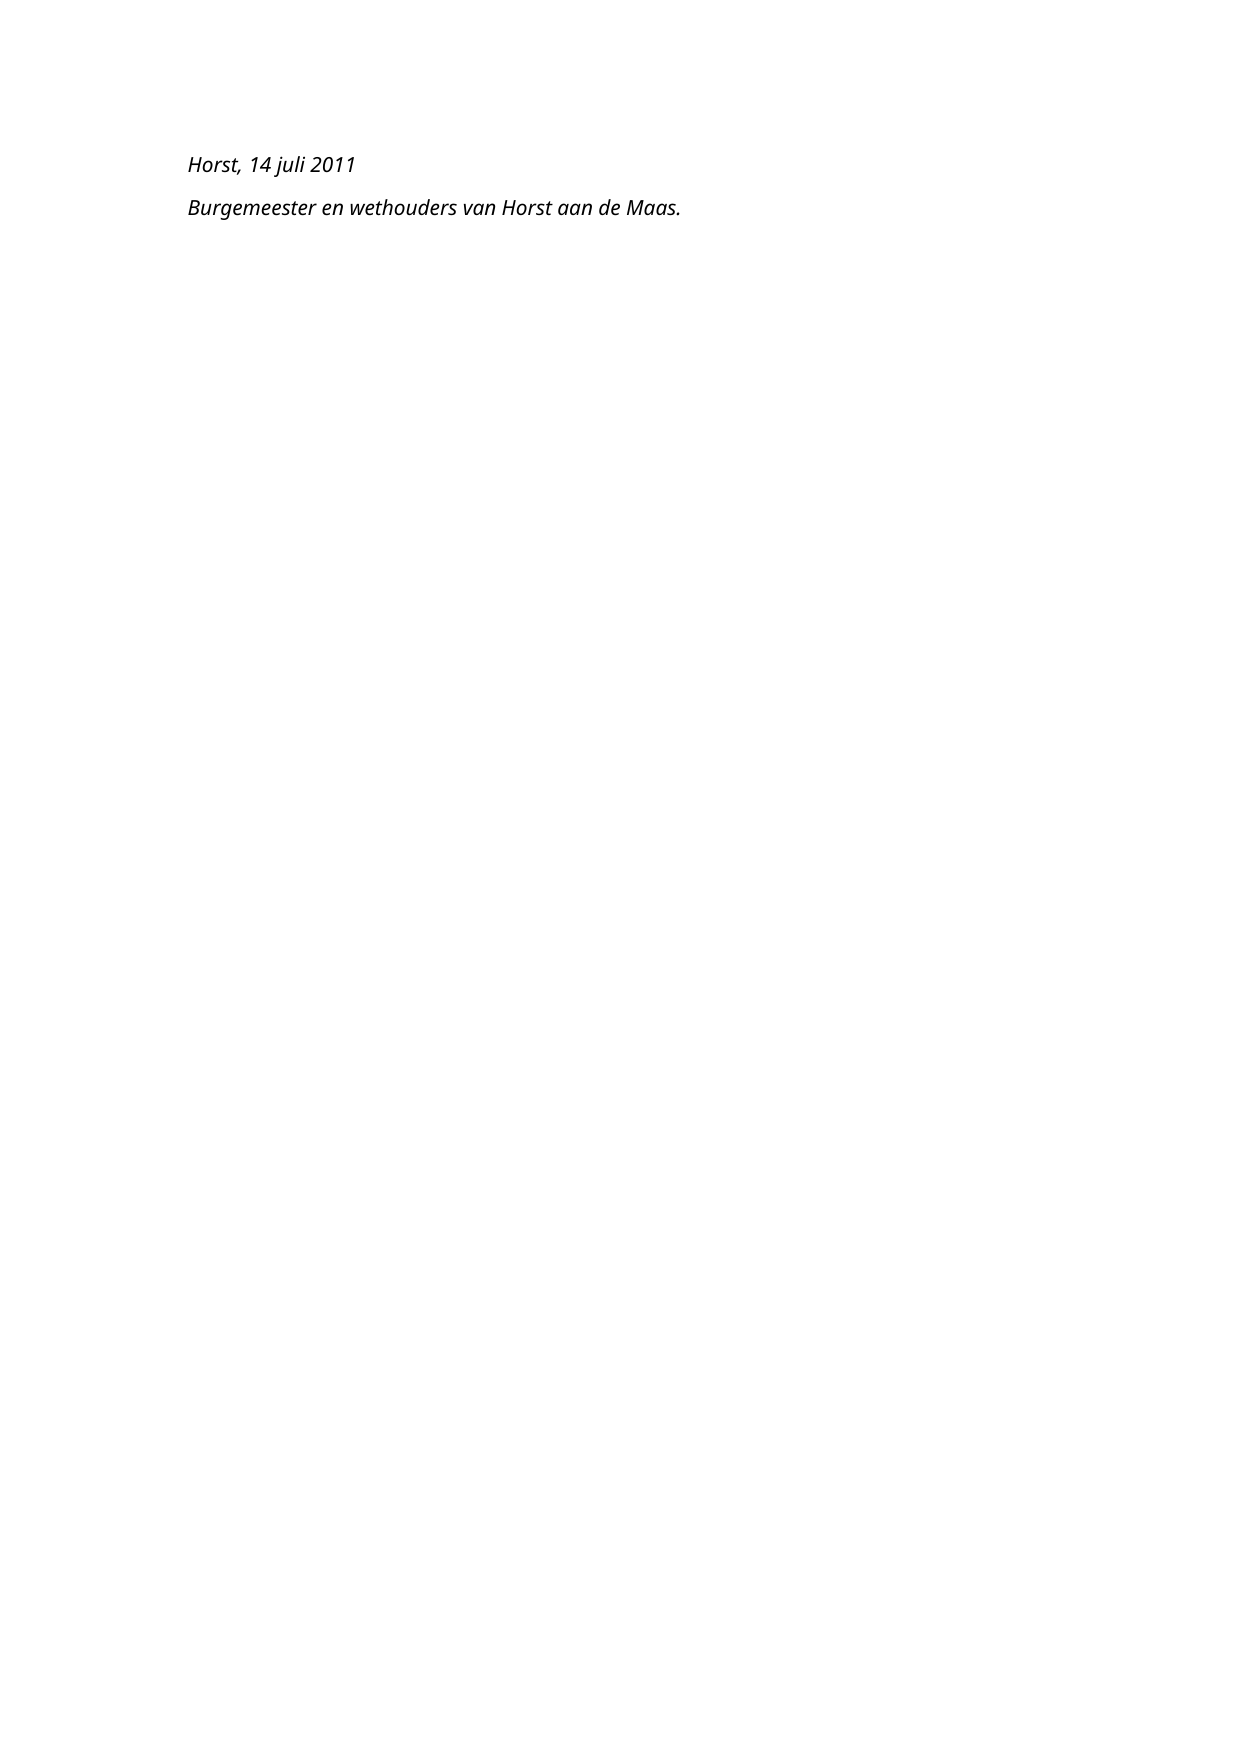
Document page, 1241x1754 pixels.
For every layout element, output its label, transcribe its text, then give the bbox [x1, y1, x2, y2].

text Horst, 14 juli 2011 [187, 150, 1053, 178]
text Burgemeester en wethouders van Horst aan de Maas. [187, 193, 1053, 222]
